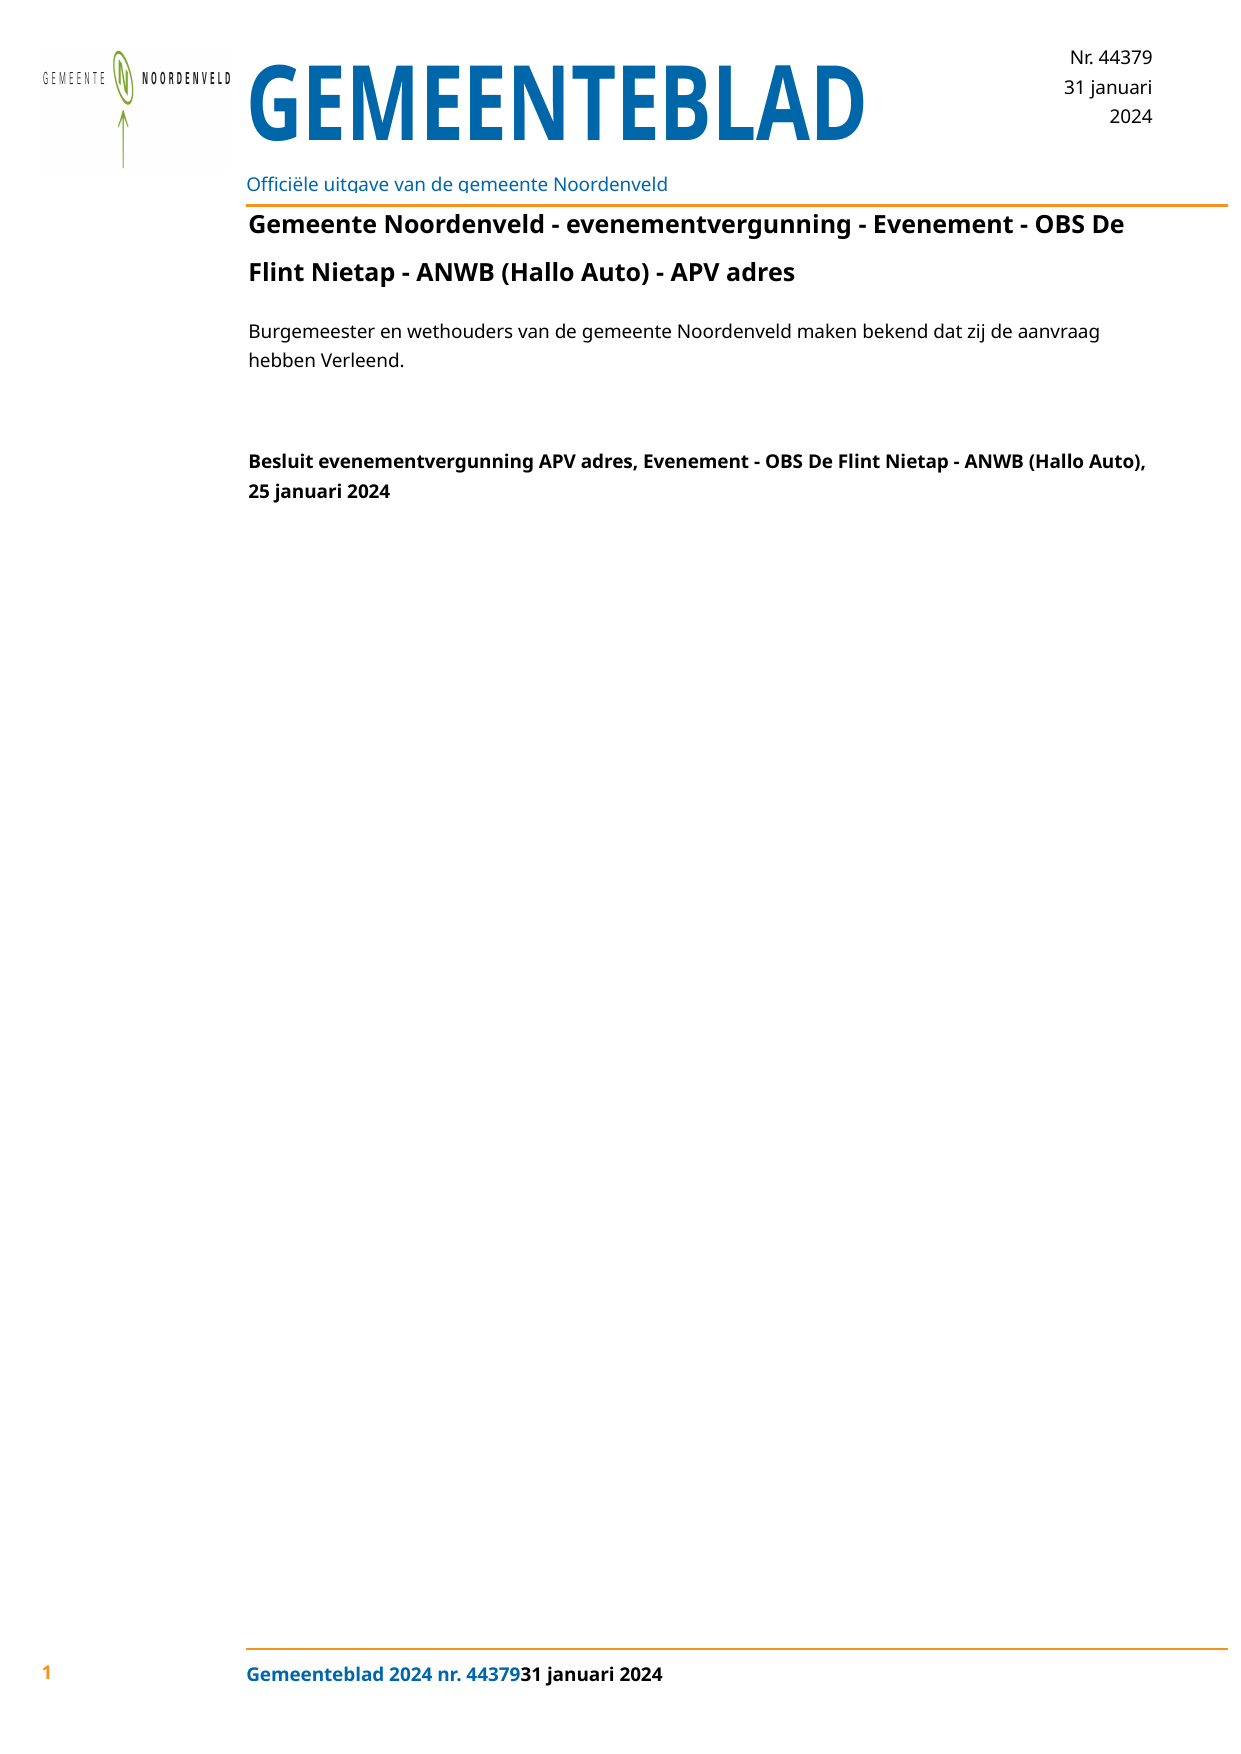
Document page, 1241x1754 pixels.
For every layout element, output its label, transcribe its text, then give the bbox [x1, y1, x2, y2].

text Burgemeester en wethouders van de gemeente Noordenveld maken bekend dat zij de aanvraag hebben Verleend. [248, 318, 1152, 373]
picture [41, 47, 231, 172]
text Besluit evenementvergunning APV adres, Evenement - OBS De Flint Nietap - ANWB (Hallo Auto), 25 januari 2024 [248, 448, 1152, 504]
text Gemeente Noordenveld - evenementvergunning - Evenement - OBS De Flint Nietap - ANWB (Hallo Auto) - APV adres [248, 207, 1152, 288]
